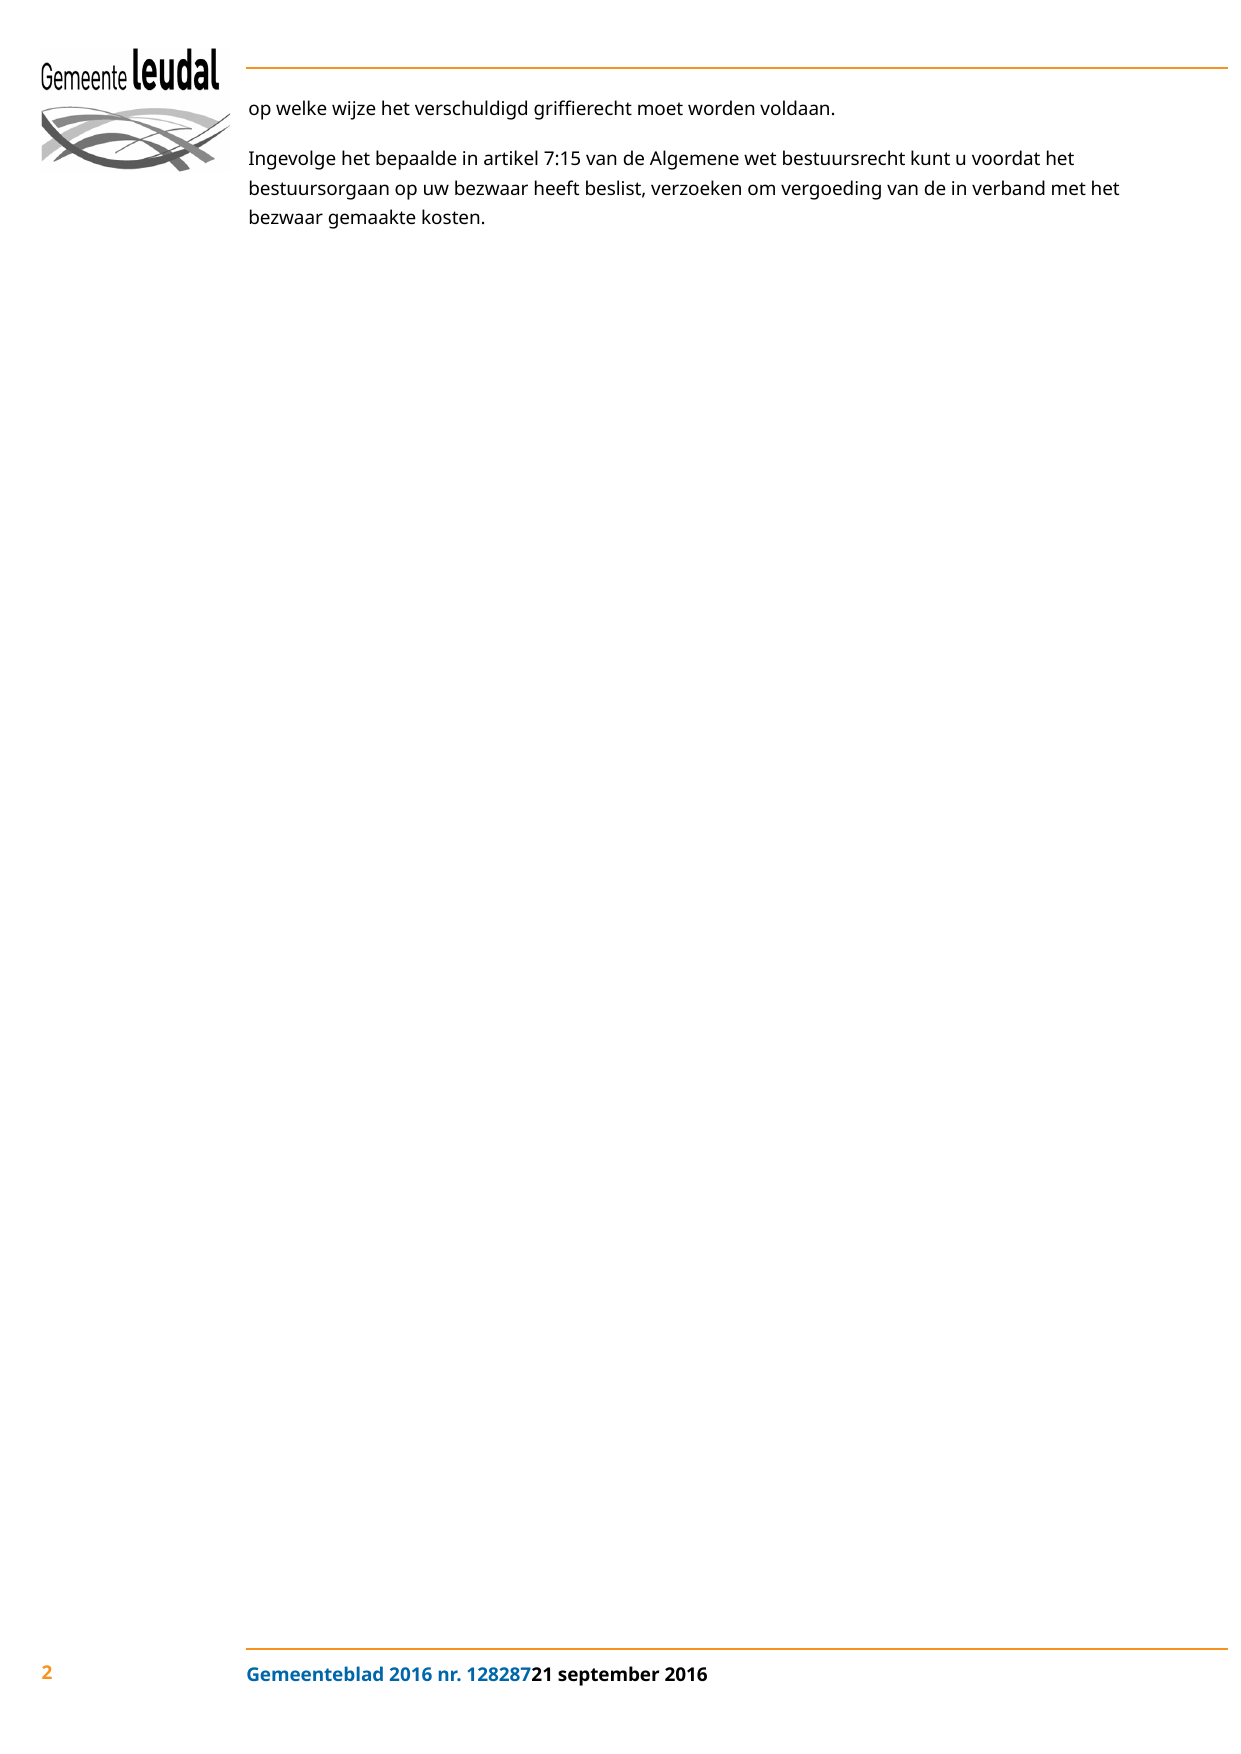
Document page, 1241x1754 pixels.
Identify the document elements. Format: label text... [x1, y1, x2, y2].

picture [41, 47, 231, 172]
text Ingevolge het bepaalde in artikel 7:15 van de Algemene wet bestuursrecht kunt u voordat het bestuursorgaan op uw bezwaar heeft beslist, verzoeken om vergoeding van de in verband met het bezwaar gemaakte kosten. [248, 145, 1152, 230]
text op welke wijze het verschuldigd griffierecht moet worden voldaan. [248, 95, 1152, 121]
